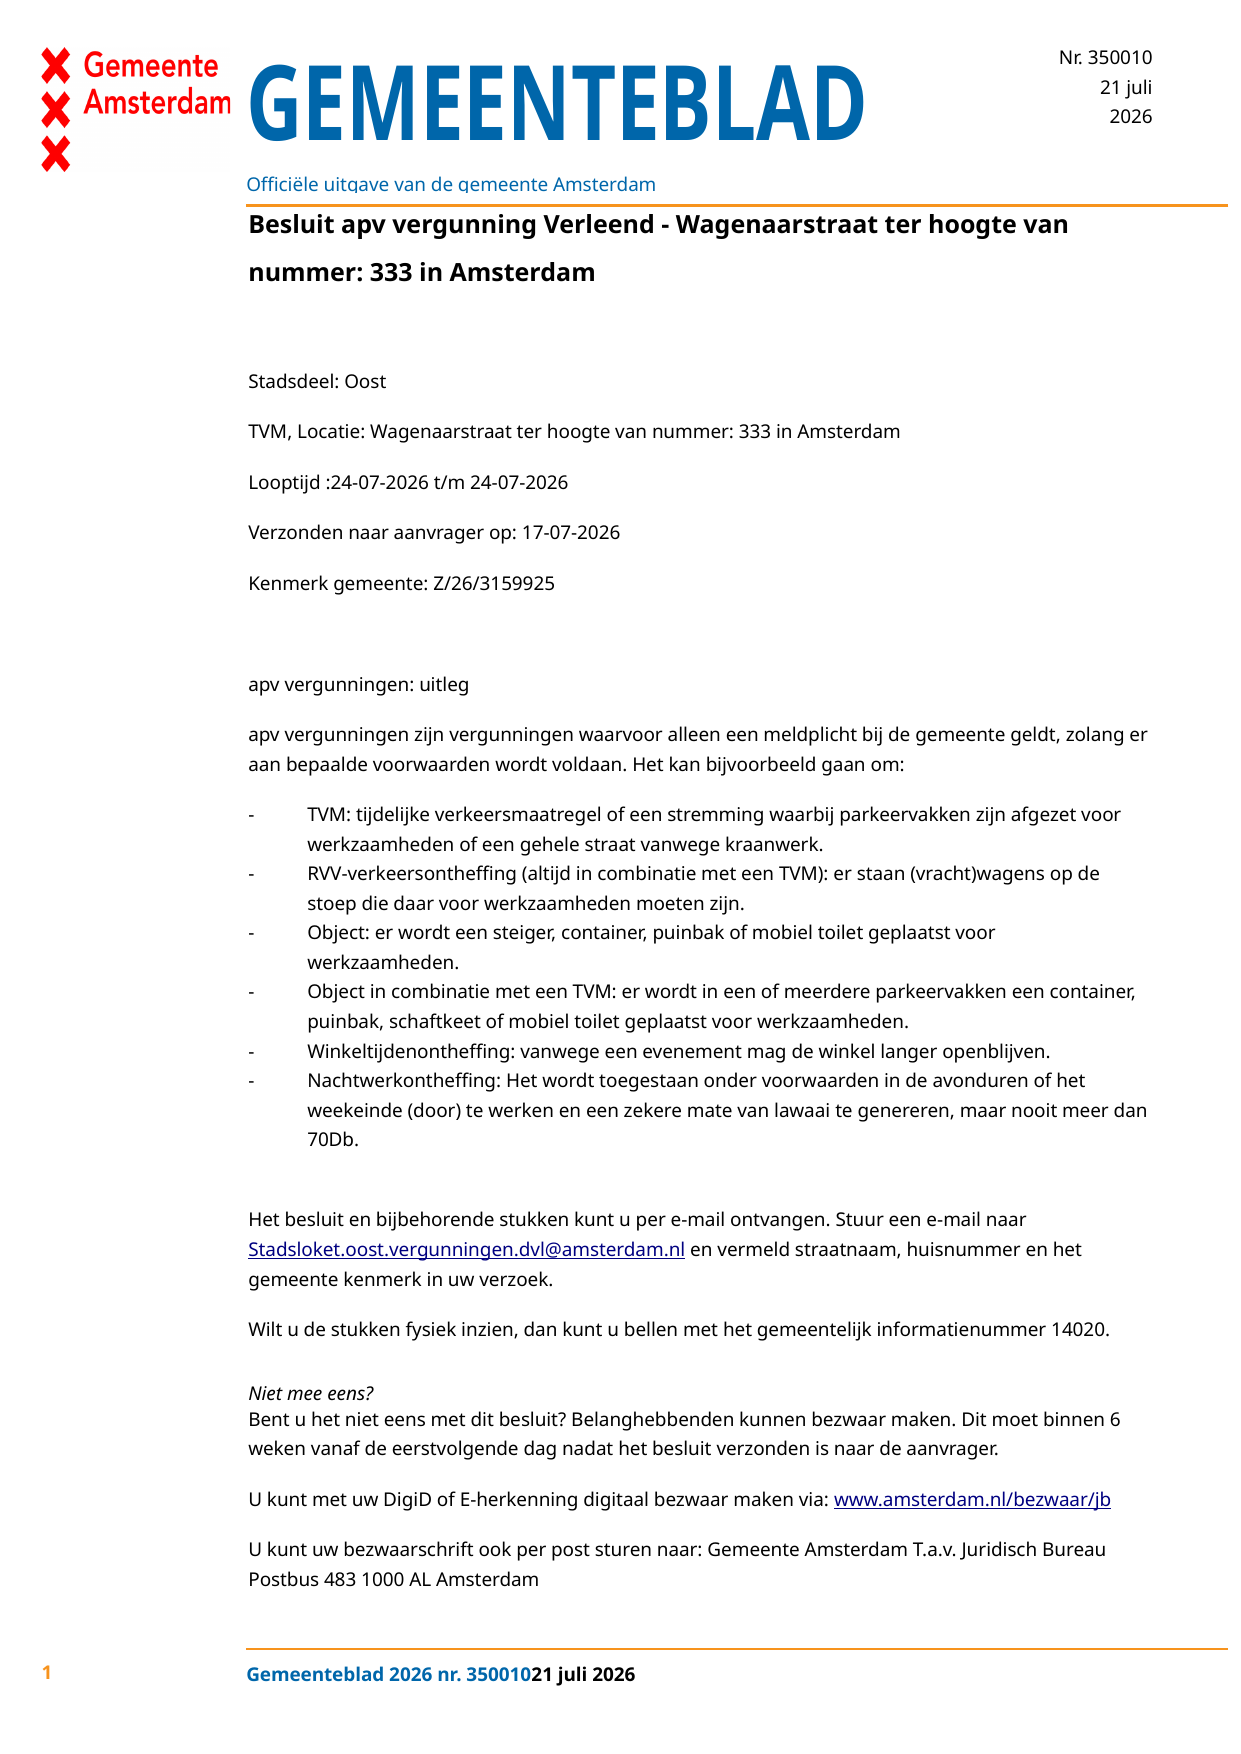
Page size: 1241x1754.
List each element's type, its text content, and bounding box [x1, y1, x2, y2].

list Winkeltijdenontheffing: vanwege een evenement mag de winkel langer openblijven. [248, 1038, 1152, 1064]
list RVV-verkeersontheffing (altijd in combinatie met een TVM): er staan (vracht)wagens op de stoep die daar voor werkzaamheden moeten zijn. [248, 860, 1152, 916]
text U kunt met uw DigiD of E-herkenning digitaal bezwaar maken via: www.amsterdam.nl/bezwaar/jb [248, 1486, 1152, 1512]
text Kenmerk gemeente: Z/26/3159925 [248, 570, 1152, 596]
text apv vergunningen zijn vergunningen waarvoor alleen een meldplicht bij de gemeente geldt, zolang er aan bepaalde voorwaarden wordt voldaan. Het kan bijvoorbeeld gaan om: [248, 721, 1152, 777]
list Object: er wordt een steiger, container, puinbak of mobiel toilet geplaatst voor werkzaamheden. [248, 919, 1152, 975]
text Het besluit en bijbehorende stukken kunt u per e-mail ontvangen. Stuur een e-mail naar Stadsloket.oost.vergunningen.dvl@amsterdam.nl en vermeld straatnaam, huisnummer en het gemeente kenmerk in uw verzoek. [248, 1207, 1152, 1292]
text Stadsdeel: Oost [248, 368, 1152, 394]
text Bent u het niet eens met dit besluit? Belanghebbenden kunnen bezwaar maken. Dit moet binnen 6 weken vanaf de eerstvolgende dag nadat het besluit verzonden is naar de aanvrager. [248, 1406, 1152, 1461]
text Looptijd :24-07-2026 t/m 24-07-2026 [248, 469, 1152, 495]
text U kunt uw bezwaarschrift ook per post sturen naar: Gemeente Amsterdam T.a.v. Juridisch Bureau Postbus 483 1000 AL Amsterdam [248, 1536, 1152, 1592]
text Besluit apv vergunning Verleend - Wagenaarstraat ter hoogte van nummer: 333 in Amsterdam [248, 207, 1152, 288]
text apv vergunningen: uitleg [248, 671, 1152, 697]
list TVM: tijdelijke verkeersmaatregel of een stremming waarbij parkeervakken zijn afgezet voor werkzaamheden of een gehele straat vanwege kraanwerk. [248, 801, 1152, 857]
picture [41, 47, 231, 172]
text TVM, Locatie: Wagenaarstraat ter hoogte van nummer: 333 in Amsterdam [248, 419, 1152, 444]
list Object in combinatie met een TVM: er wordt in een of meerdere parkeervakken een container, puinbak, schaftkeet of mobiel toilet geplaatst voor werkzaamheden. [248, 979, 1152, 1034]
text Wilt u de stukken fysiek inzien, dan kunt u bellen met het gemeentelijk informatienummer 14020. [248, 1316, 1152, 1342]
text Verzonden naar aanvrager op: 17-07-2026 [248, 519, 1152, 545]
text Niet mee eens? [248, 1380, 1152, 1406]
list Nachtwerkontheffing: Het wordt toegestaan onder voorwaarden in de avonduren of het weekeinde (door) te werken en een zekere mate van lawaai te genereren, maar nooit meer dan 70Db. [248, 1067, 1152, 1152]
